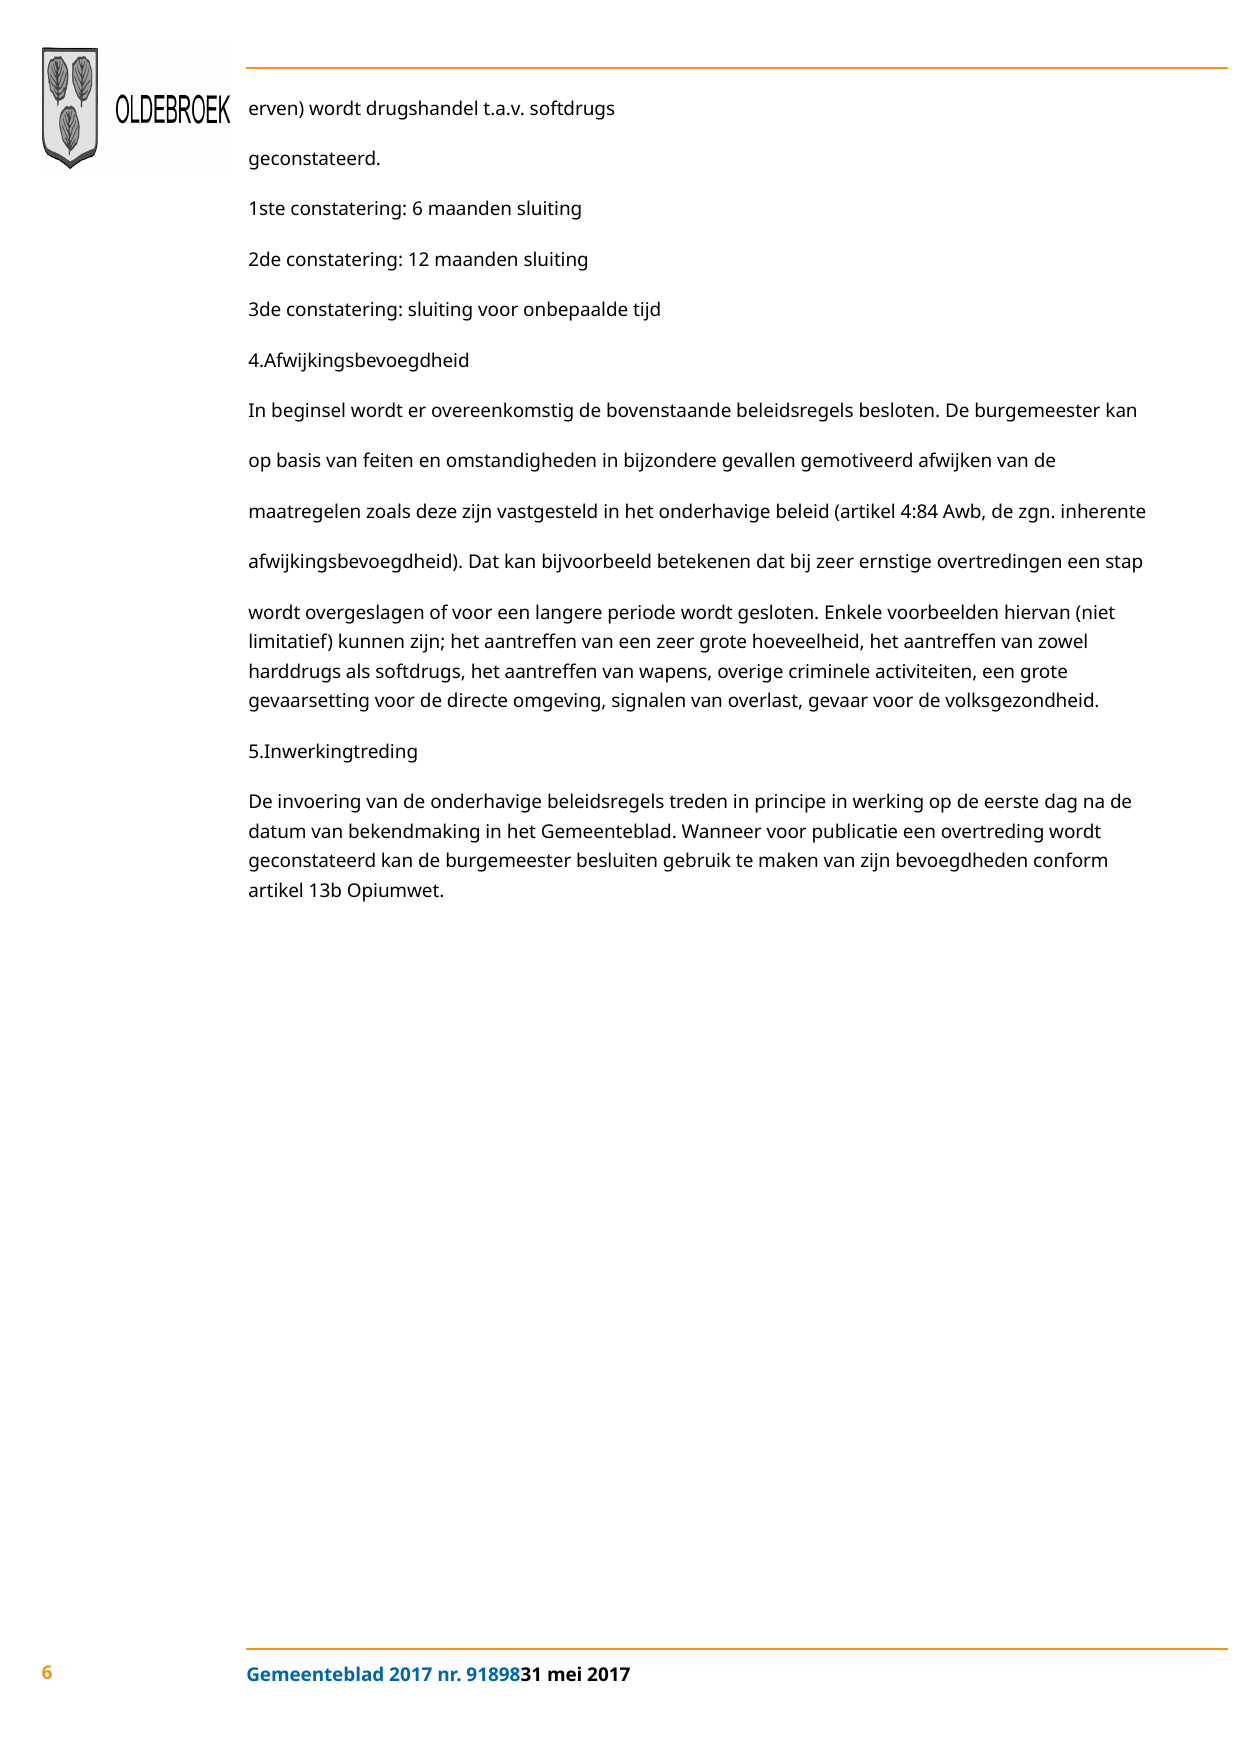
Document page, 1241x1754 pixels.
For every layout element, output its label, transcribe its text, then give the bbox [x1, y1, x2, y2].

text 3de constatering: sluiting voor onbepaalde tijd [248, 296, 1152, 322]
text 2de constatering: 12 maanden sluiting [248, 246, 1152, 272]
text maatregelen zoals deze zijn vastgesteld in het onderhavige beleid (artikel 4:84 Awb, de zgn. inherente [248, 498, 1152, 524]
text op basis van feiten en omstandigheden in bijzondere gevallen gemotiveerd afwijken van de [248, 448, 1152, 473]
text De invoering van de onderhavige beleidsregels treden in principe in werking op de eerste dag na de datum van bekendmaking in het Gemeenteblad. Wanneer voor publicatie een overtreding wordt geconstateerd kan de burgemeester besluiten gebruik te maken van zijn bevoegdheden conform artikel 13b Opiumwet. [248, 788, 1152, 903]
text 1ste constatering: 6 maanden sluiting [248, 196, 1152, 221]
text 4.Afwijkingsbevoegdheid [248, 347, 1152, 373]
text geconstateerd. [248, 145, 1152, 171]
text erven) wordt drugshandel t.a.v. softdrugs [248, 95, 1152, 121]
text afwijkingsbevoegdheid). Dat kan bijvoorbeeld betekenen dat bij zeer ernstige overtredingen een stap [248, 548, 1152, 574]
text wordt overgeslagen of voor een langere periode wordt gesloten. Enkele voorbeelden hiervan (niet limitatief) kunnen zijn; het aantreffen van een zeer grote hoeveelheid, het aantreffen van zowel harddrugs als softdrugs, het aantreffen van wapens, overige criminele activiteiten, een grote gevaarsetting voor de directe omgeving, signalen van overlast, gevaar voor de volksgezondheid. [248, 599, 1152, 713]
text 5.Inwerkingtreding [248, 738, 1152, 764]
picture [41, 47, 231, 172]
text In beginsel wordt er overeenkomstig de bovenstaande beleidsregels besloten. De burgemeester kan [248, 397, 1152, 423]
